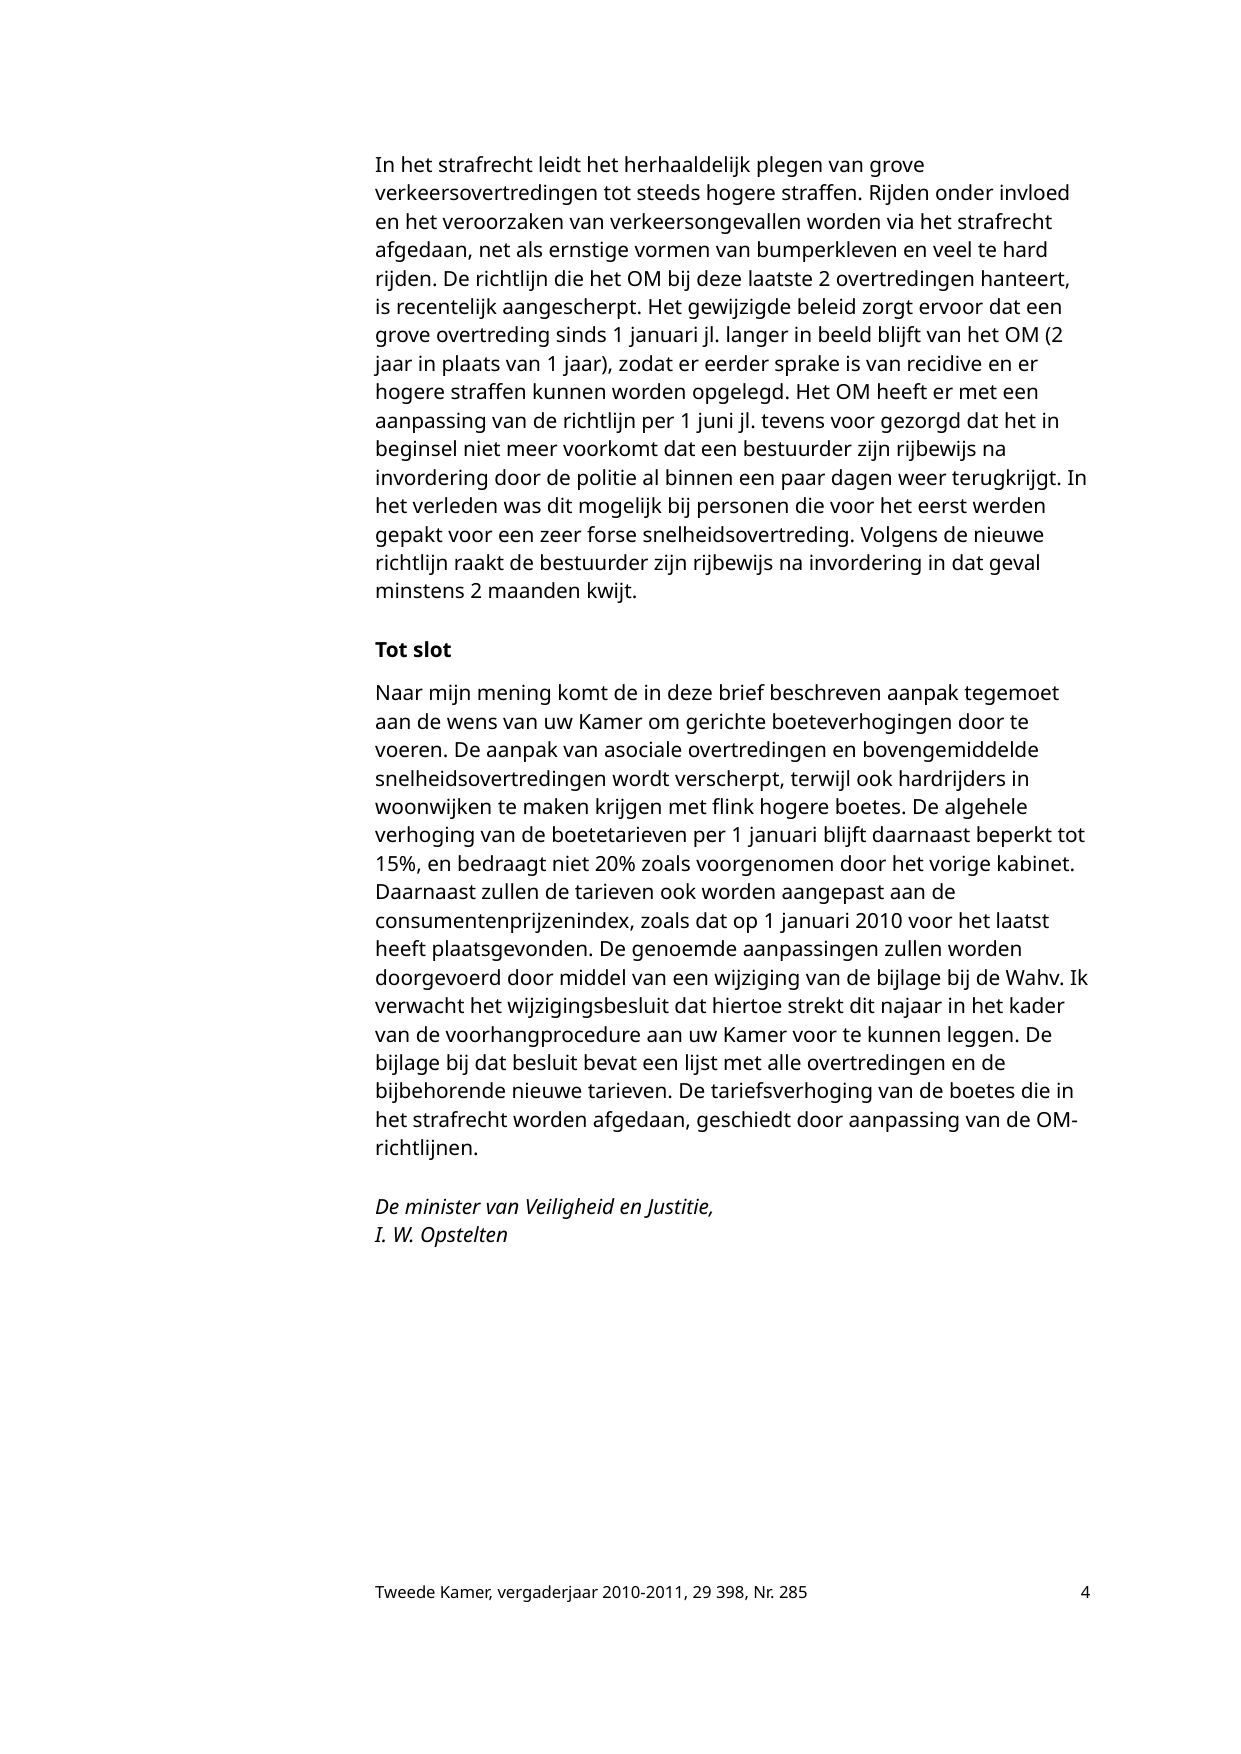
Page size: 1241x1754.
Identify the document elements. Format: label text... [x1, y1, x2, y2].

text I. W. Opstelten [375, 1220, 1090, 1249]
text In het strafrecht leidt het herhaaldelijk plegen van grove verkeersovertredingen tot steeds hogere straffen. Rijden onder invloed en het veroorzaken van verkeersongevallen worden via het strafrecht afgedaan, net als ernstige vormen van bumperkleven en veel te hard rijden. De richtlijn die het OM bij deze laatste 2 overtredingen hanteert, is recentelijk aangescherpt. Het gewijzigde beleid zorgt ervoor dat een grove overtreding sinds 1 januari jl. langer in beeld blijft van het OM (2 jaar in plaats van 1 jaar), zodat er eerder sprake is van recidive en er hogere straffen kunnen worden opgelegd. Het OM heeft er met een aanpassing van de richtlijn per 1 juni jl. tevens voor gezorgd dat het in beginsel niet meer voorkomt dat een bestuurder zijn rijbewijs na invordering door de politie al binnen een paar dagen weer terugkrijgt. In het verleden was dit mogelijk bij personen die voor het eerst werden gepakt voor een zeer forse snelheidsovertreding. Volgens de nieuwe richtlijn raakt de bestuurder zijn rijbewijs na invordering in dat geval minstens 2 maanden kwijt. [375, 150, 1090, 605]
text Tot slot [375, 635, 1090, 663]
text De minister van Veiligheid en Justitie, [375, 1192, 1090, 1220]
text Naar mijn mening komt de in deze brief beschreven aanpak tegemoet aan de wens van uw Kamer om gerichte boeteverhogingen door te voeren. De aanpak van asociale overtredingen en bovengemiddelde snelheidsovertredingen wordt verscherpt, terwijl ook hardrijders in woonwijken te maken krijgen met flink hogere boetes. De algehele verhoging van de boetetarieven per 1 januari blijft daarnaast beperkt tot 15%, en bedraagt niet 20% zoals voorgenomen door het vorige kabinet. Daarnaast zullen de tarieven ook worden aangepast aan de consumentenprijzenindex, zoals dat op 1 januari 2010 voor het laatst heeft plaatsgevonden. De genoemde aanpassingen zullen worden doorgevoerd door middel van een wijziging van de bijlage bij de Wahv. Ik verwacht het wijzigingsbesluit dat hiertoe strekt dit najaar in het kader van de voorhangprocedure aan uw Kamer voor te kunnen leggen. De bijlage bij dat besluit bevat een lijst met alle overtredingen en de bijbehorende nieuwe tarieven. De tariefsverhoging van de boetes die in het strafrecht worden afgedaan, geschiedt door aanpassing van de OM-richtlijnen. [375, 678, 1090, 1162]
